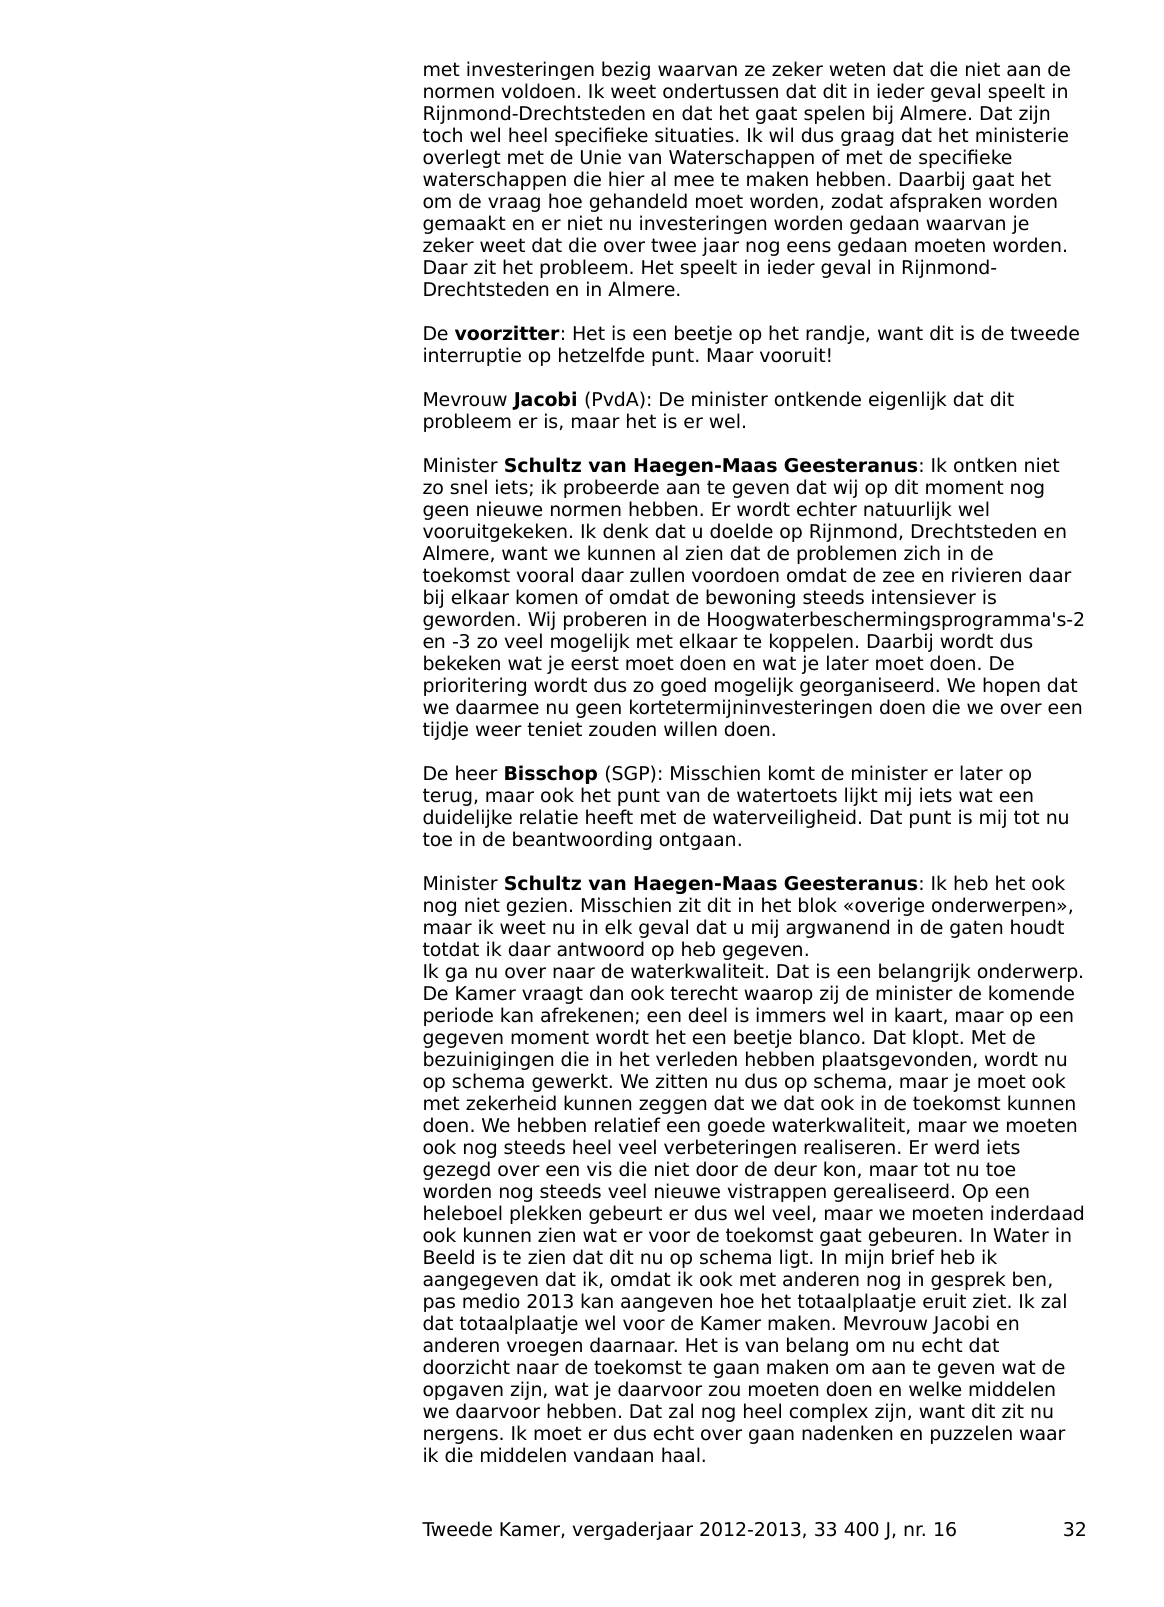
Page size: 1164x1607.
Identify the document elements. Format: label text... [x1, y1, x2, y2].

text De heer Bisschop (SGP): Misschien komt de minister er later op terug, maar ook het punt van de watertoets lijkt mij iets wat een duidelijke relatie heeft met de waterveiligheid. Dat punt is mij tot nu toe in de beantwoording ontgaan. [422, 763, 1087, 851]
text met investeringen bezig waarvan ze zeker weten dat die niet aan de normen voldoen. Ik weet ondertussen dat dit in ieder geval speelt in Rijnmond-Drechtsteden en dat het gaat spelen bij Almere. Dat zijn toch wel heel specifieke situaties. Ik wil dus graag dat het ministerie overlegt met de Unie van Waterschappen of met de specifieke waterschappen die hier al mee te maken hebben. Daarbij gaat het om de vraag hoe gehandeld moet worden, zodat afspraken worden gemaakt en er niet nu investeringen worden gedaan waarvan je zeker weet dat die over twee jaar nog eens gedaan moeten worden. Daar zit het probleem. Het speelt in ieder geval in Rijnmond-Drechtsteden en in Almere. [422, 59, 1087, 301]
text Minister Schultz van Haegen-Maas Geesteranus: Ik heb het ook nog niet gezien. Misschien zit dit in het blok «overige onderwerpen», maar ik weet nu in elk geval dat u mij argwanend in de gaten houdt totdat ik daar antwoord op heb gegeven. [422, 873, 1087, 961]
text Ik ga nu over naar de waterkwaliteit. Dat is een belangrijk onderwerp. De Kamer vraagt dan ook terecht waarop zij de minister de komende periode kan afrekenen; een deel is immers wel in kaart, maar op een gegeven moment wordt het een beetje blanco. Dat klopt. Met de bezuinigingen die in het verleden hebben plaatsgevonden, wordt nu op schema gewerkt. We zitten nu dus op schema, maar je moet ook met zekerheid kunnen zeggen dat we dat ook in de toekomst kunnen doen. We hebben relatief een goede waterkwaliteit, maar we moeten ook nog steeds heel veel verbeteringen realiseren. Er werd iets gezegd over een vis die niet door de deur kon, maar tot nu toe worden nog steeds veel nieuwe vistrappen gerealiseerd. Op een heleboel plekken gebeurt er dus wel veel, maar we moeten inderdaad ook kunnen zien wat er voor de toekomst gaat gebeuren. In Water in Beeld is te zien dat dit nu op schema ligt. In mijn brief heb ik aangegeven dat ik, omdat ik ook met anderen nog in gesprek ben, pas medio 2013 kan aangeven hoe het totaalplaatje eruit ziet. Ik zal dat totaalplaatje wel voor de Kamer maken. Mevrouw Jacobi en anderen vroegen daarnaar. Het is van belang om nu echt dat doorzicht naar de toekomst te gaan maken om aan te geven wat de opgaven zijn, wat je daarvoor zou moeten doen en welke middelen we daarvoor hebben. Dat zal nog heel complex zijn, want dit zit nu nergens. Ik moet er dus echt over gaan nadenken en puzzelen waar ik die middelen vandaan haal. [422, 961, 1087, 1467]
text Mevrouw Jacobi (PvdA): De minister ontkende eigenlijk dat dit probleem er is, maar het is er wel. [422, 389, 1087, 433]
text Minister Schultz van Haegen-Maas Geesteranus: Ik ontken niet zo snel iets; ik probeerde aan te geven dat wij op dit moment nog geen nieuwe normen hebben. Er wordt echter natuurlijk wel vooruitgekeken. Ik denk dat u doelde op Rijnmond, Drechtsteden en Almere, want we kunnen al zien dat de problemen zich in de toekomst vooral daar zullen voordoen omdat de zee en rivieren daar bij elkaar komen of omdat de bewoning steeds intensiever is geworden. Wij proberen in de Hoogwaterbeschermingsprogramma's-2 en -3 zo veel mogelijk met elkaar te koppelen. Daarbij wordt dus bekeken wat je eerst moet doen en wat je later moet doen. De prioritering wordt dus zo goed mogelijk georganiseerd. We hopen dat we daarmee nu geen kortetermijninvesteringen doen die we over een tijdje weer teniet zouden willen doen. [422, 455, 1087, 741]
text De voorzitter: Het is een beetje op het randje, want dit is de tweede interruptie op hetzelfde punt. Maar vooruit! [422, 323, 1087, 367]
